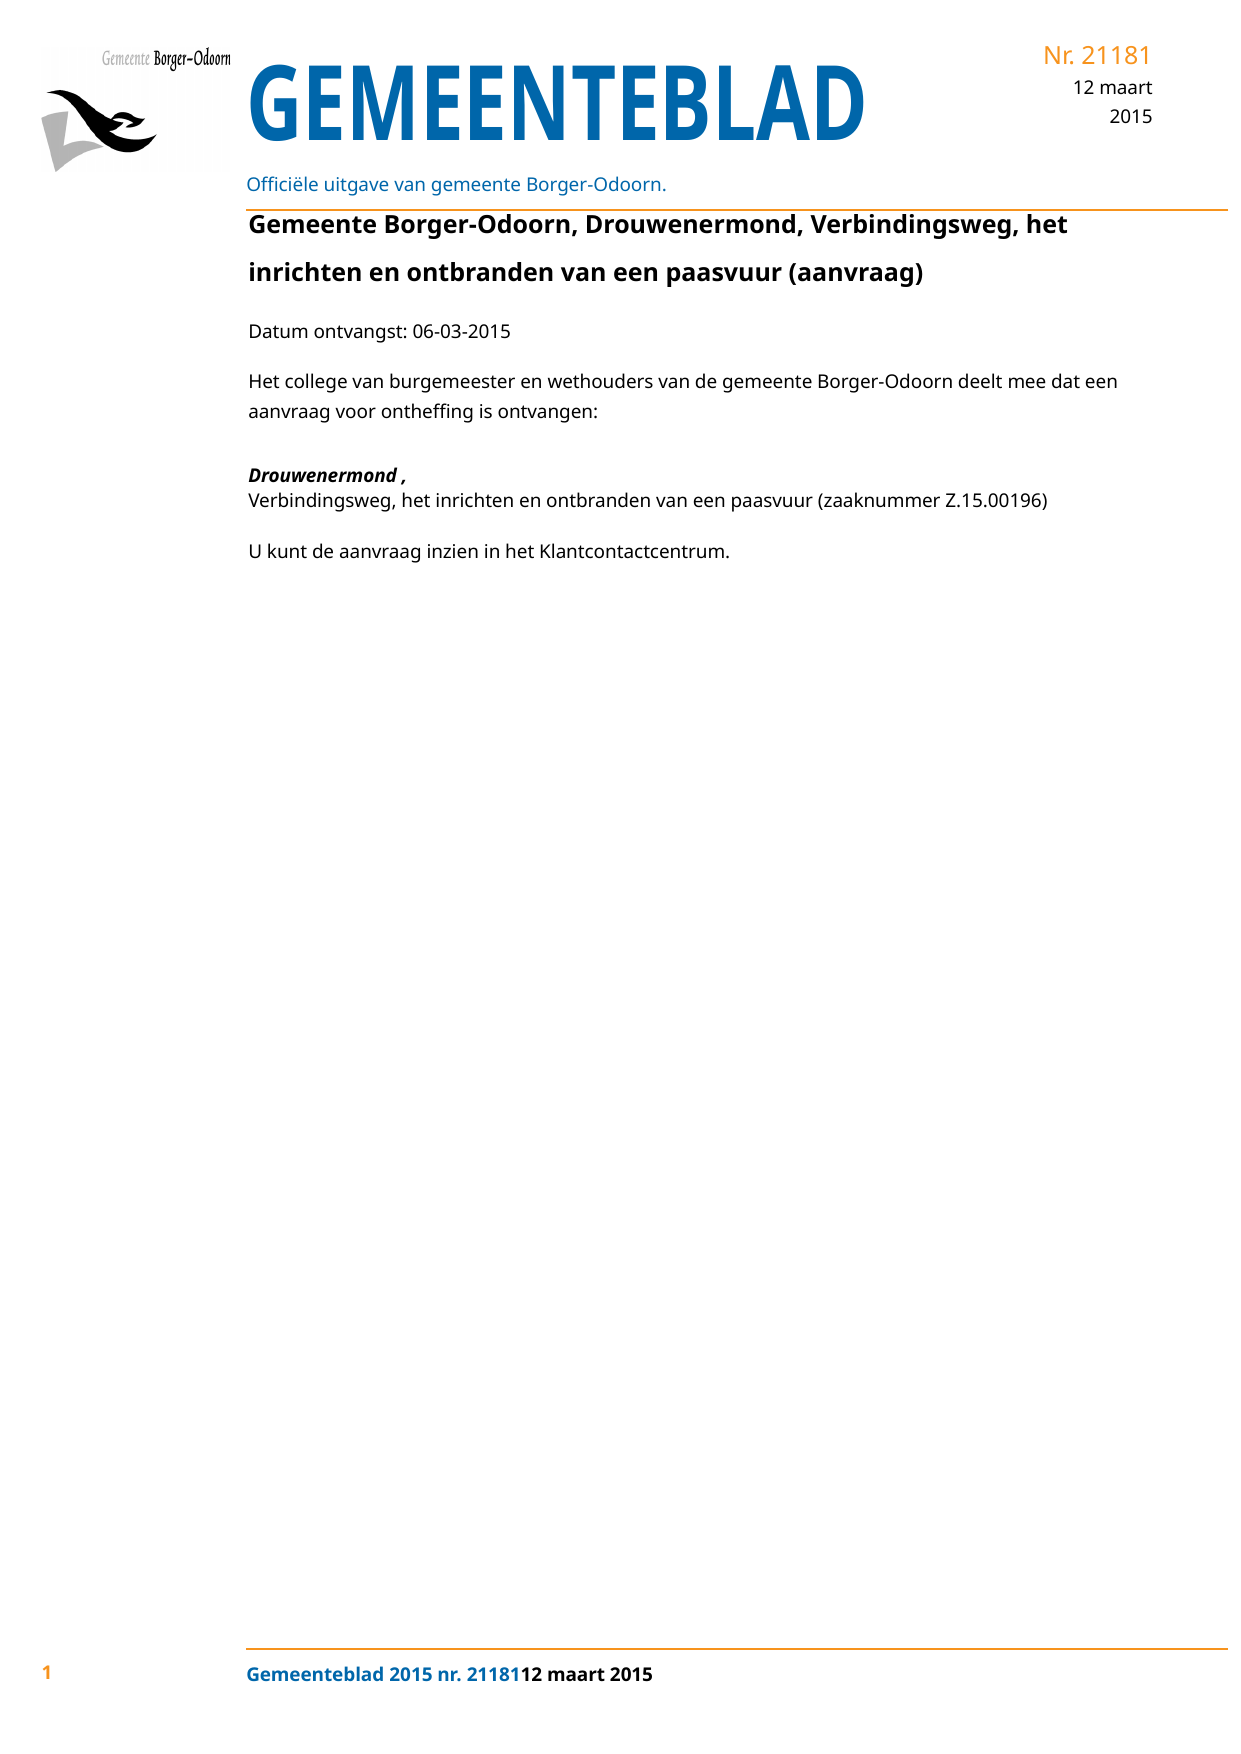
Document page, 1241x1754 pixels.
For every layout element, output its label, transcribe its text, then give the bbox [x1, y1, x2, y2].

text Gemeente Borger-Odoorn, Drouwenermond, Verbindingsweg, het inrichten en ontbranden van een paasvuur (aanvraag) [248, 211, 1152, 288]
text U kunt de aanvraag inzien in het Klantcontactcentrum. [248, 538, 1152, 564]
picture [41, 47, 231, 172]
text Verbindingsweg, het inrichten en ontbranden van een paasvuur (zaaknummer Z.15.00196) [248, 488, 1152, 513]
text Het college van burgemeester en wethouders van de gemeente Borger-Odoorn deelt mee dat een aanvraag voor ontheffing is ontvangen: [248, 368, 1152, 424]
text Datum ontvangst: 06-03-2015 [248, 318, 1152, 344]
text Drouwenermond , [248, 462, 1152, 488]
